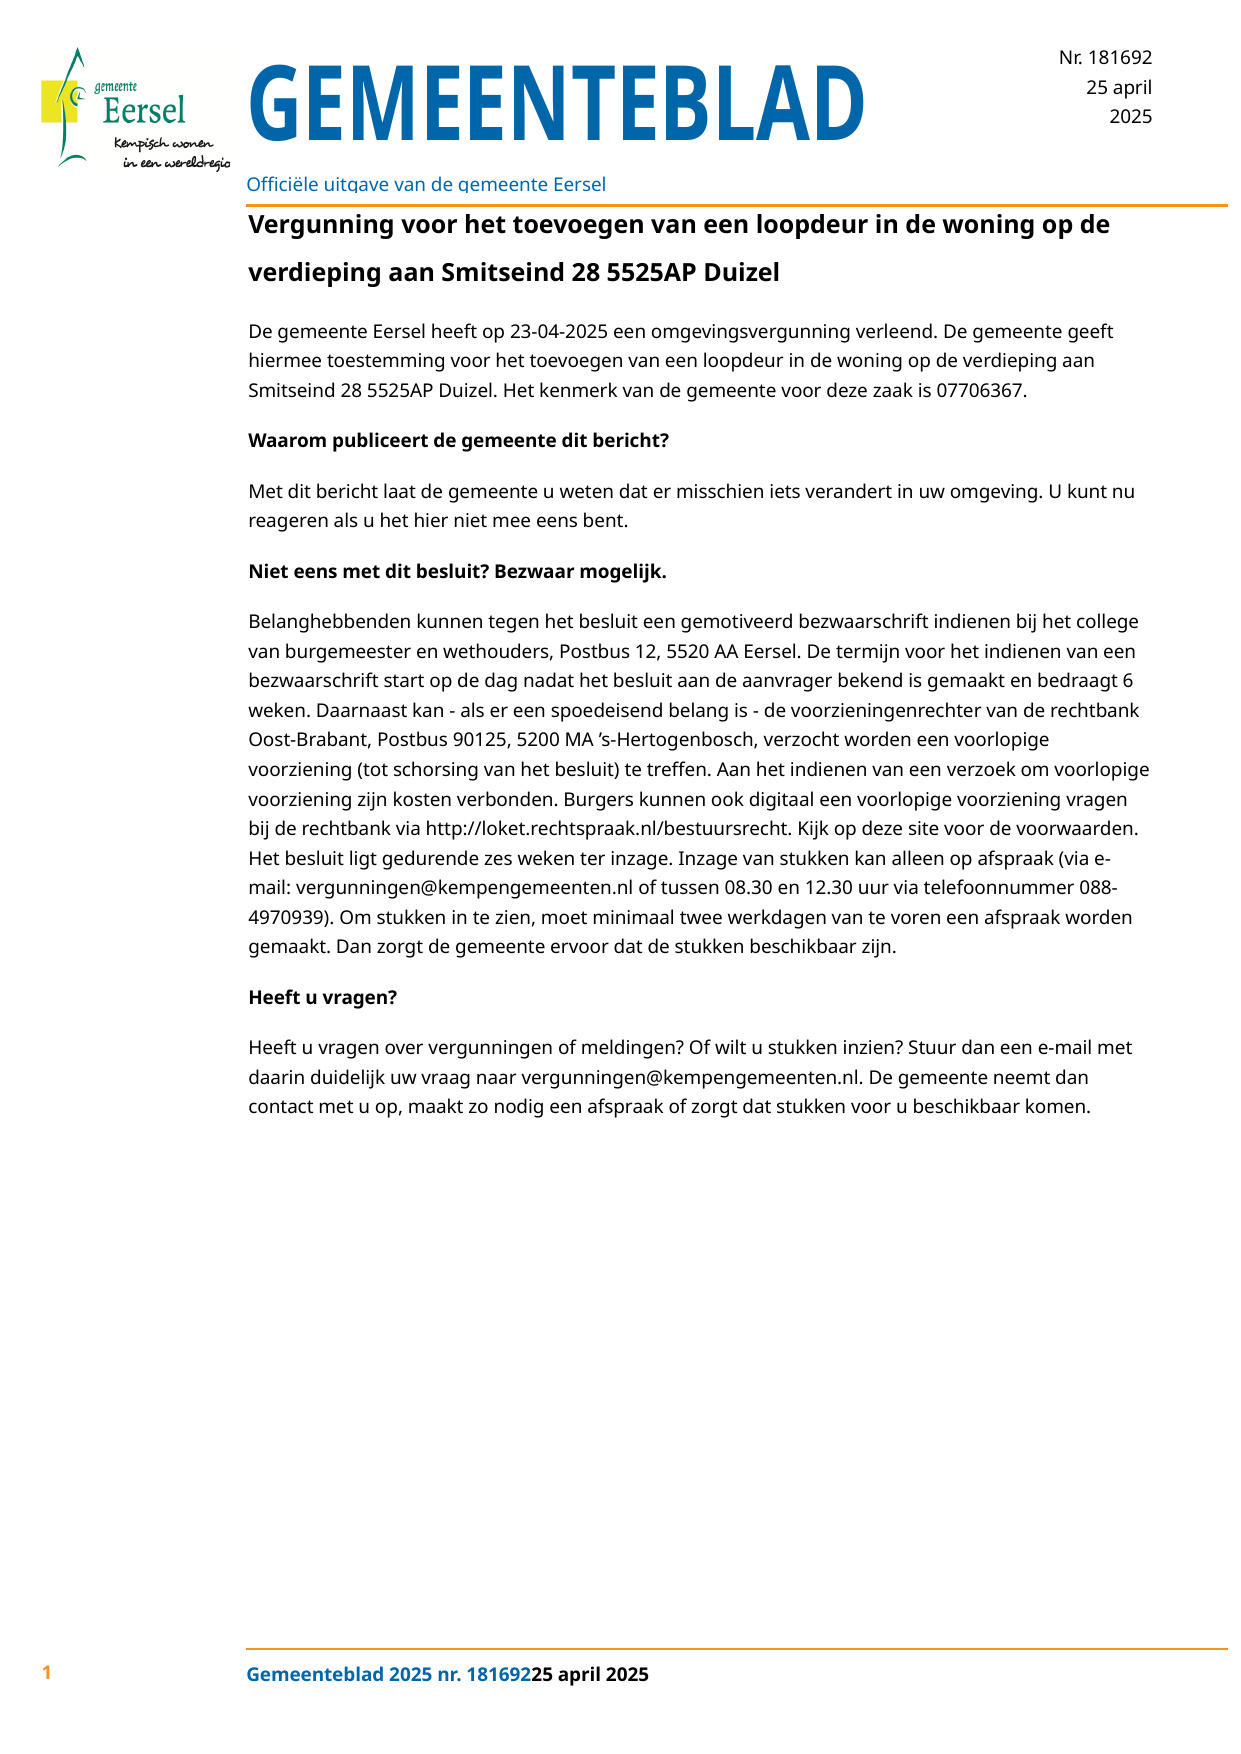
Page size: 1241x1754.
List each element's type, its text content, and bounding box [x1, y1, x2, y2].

text Niet eens met dit besluit? Bezwaar mogelijk. [248, 558, 1152, 584]
picture [41, 47, 231, 172]
text Heeft u vragen? [248, 984, 1152, 1010]
text Met dit bericht laat de gemeente u weten dat er misschien iets verandert in uw omgeving. U kunt nu reageren als u het hier niet mee eens bent. [248, 478, 1152, 533]
text Belanghebbenden kunnen tegen het besluit een gemotiveerd bezwaarschrift indienen bij het college van burgemeester en wethouders, Postbus 12, 5520 AA Eersel. De termijn voor het indienen van een bezwaarschrift start op de dag nadat het besluit aan de aanvrager bekend is gemaakt en bedraagt 6 weken. Daarnaast kan - als er een spoedeisend belang is - de voorzieningenrechter van de rechtbank Oost-Brabant, Postbus 90125, 5200 MA ’s-Hertogenbosch, verzocht worden een voorlopige voorziening (tot schorsing van het besluit) te treffen. Aan het indienen van een verzoek om voorlopige voorziening zijn kosten verbonden. Burgers kunnen ook digitaal een voorlopige voorziening vragen bij de rechtbank via http://loket.rechtspraak.nl/bestuursrecht. Kijk op deze site voor de voorwaarden. Het besluit ligt gedurende zes weken ter inzage. Inzage van stukken kan alleen op afspraak (via e-mail: vergunningen@kempengemeenten.nl of tussen 08.30 en 12.30 uur via telefoonnummer 088-4970939). Om stukken in te zien, moet minimaal twee werkdagen van te voren een afspraak worden gemaakt. Dan zorgt de gemeente ervoor dat de stukken beschikbaar zijn. [248, 608, 1152, 959]
text Vergunning voor het toevoegen van een loopdeur in de woning op de verdieping aan Smitseind 28 5525AP Duizel [248, 207, 1152, 288]
text Waarom publiceert de gemeente dit bericht? [248, 427, 1152, 453]
text Heeft u vragen over vergunningen of meldingen? Of wilt u stukken inzien? Stuur dan een e-mail met daarin duidelijk uw vraag naar vergunningen@kempengemeenten.nl. De gemeente neemt dan contact met u op, maakt zo nodig een afspraak of zorgt dat stukken voor u beschikbaar komen. [248, 1034, 1152, 1119]
text De gemeente Eersel heeft op 23-04-2025 een omgevingsvergunning verleend. De gemeente geeft hiermee toestemming voor het toevoegen van een loopdeur in de woning op de verdieping aan Smitseind 28 5525AP Duizel. Het kenmerk van de gemeente voor deze zaak is 07706367. [248, 318, 1152, 403]
